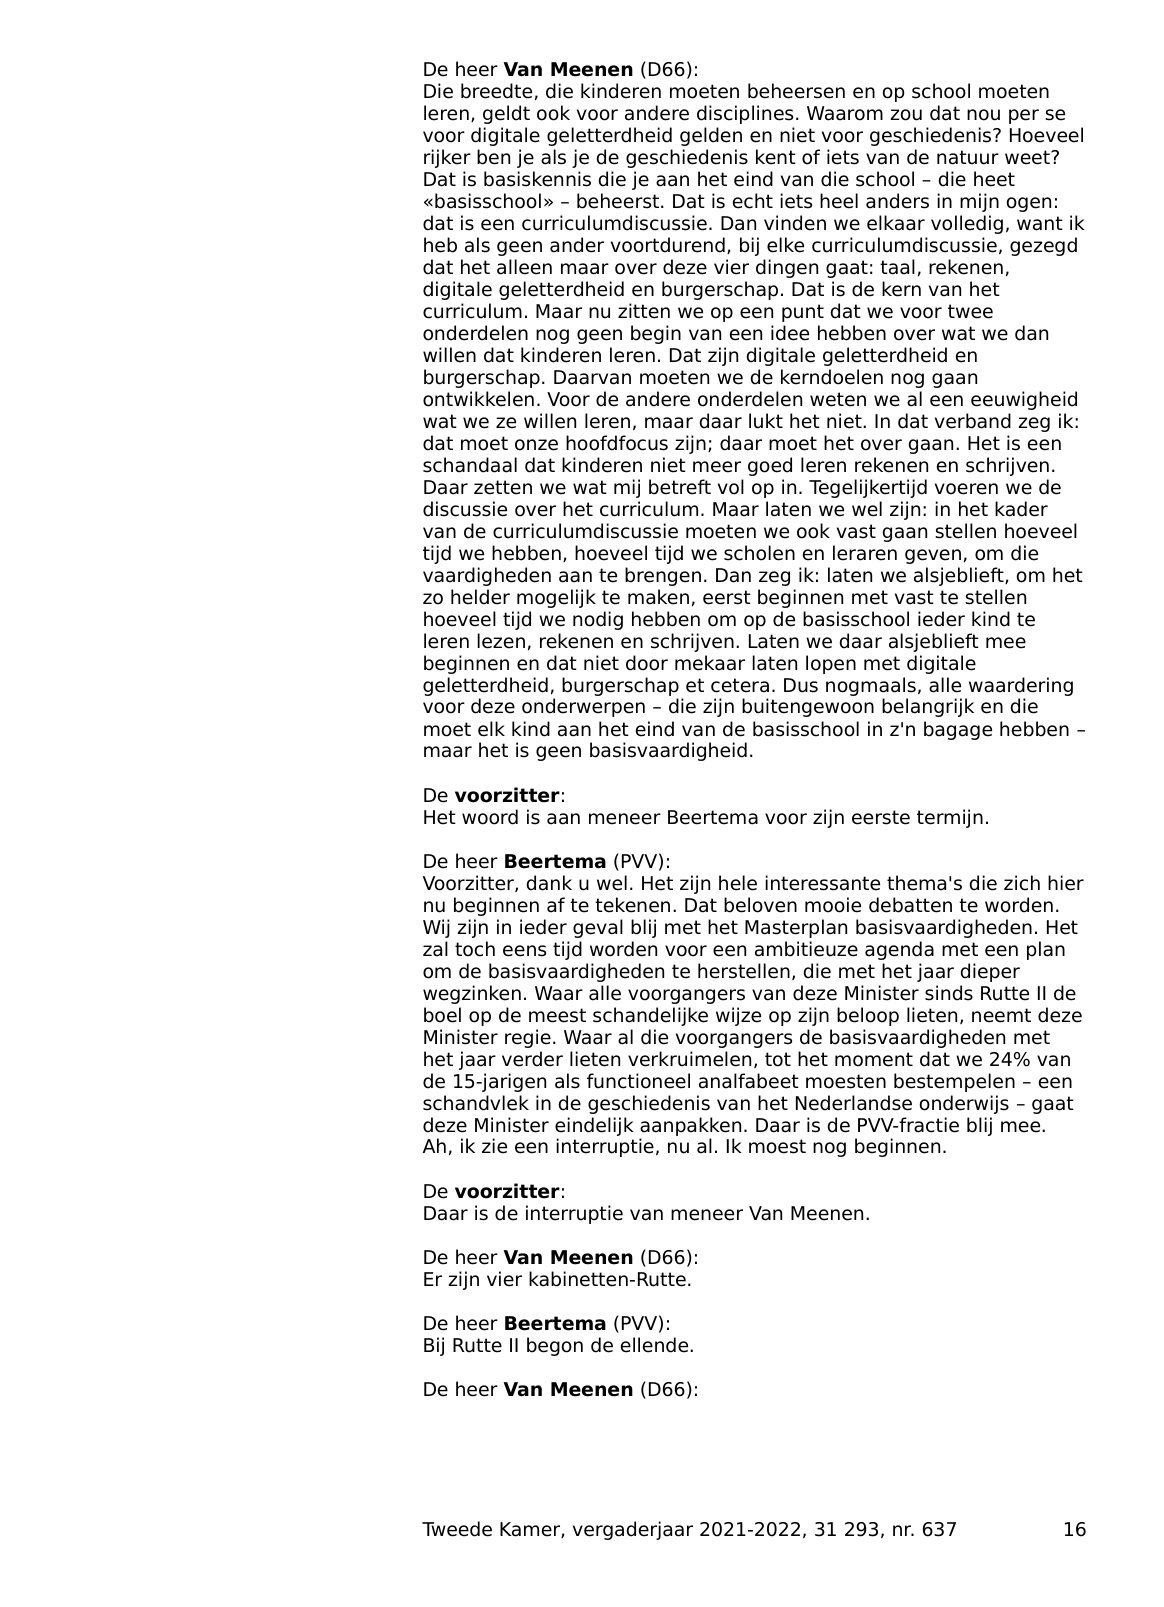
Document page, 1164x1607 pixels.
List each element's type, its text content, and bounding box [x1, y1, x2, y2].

text Daar is de interruptie van meneer Van Meenen. [422, 1203, 1087, 1224]
text De heer Van Meenen (D66): [422, 1247, 1087, 1269]
text Ah, ik zie een interruptie, nu al. Ik moest nog beginnen. [422, 1136, 1087, 1158]
text De heer Beertema (PVV): [422, 851, 1087, 873]
text Bij Rutte II begon de ellende. [422, 1335, 1087, 1357]
text Het woord is aan meneer Beertema voor zijn eerste termijn. [422, 807, 1087, 828]
text Er zijn vier kabinetten-Rutte. [422, 1269, 1087, 1291]
text De voorzitter: [422, 784, 1087, 807]
text De heer Beertema (PVV): [422, 1313, 1087, 1335]
text De voorzitter: [422, 1181, 1087, 1203]
text De heer Van Meenen (D66): [422, 59, 1087, 81]
text Voorzitter, dank u wel. Het zijn hele interessante thema's die zich hier nu beginnen af te tekenen. Dat beloven mooie debatten te worden. Wij zijn in ieder geval blij met het Masterplan basisvaardigheden. Het zal toch eens tijd worden voor een ambitieuze agenda met een plan om de basisvaardigheden te herstellen, die met het jaar dieper wegzinken. Waar alle voorgangers van deze Minister sinds Rutte II de boel op de meest schandelijke wijze op zijn beloop lieten, neemt deze Minister regie. Waar al die voorgangers de basisvaardigheden met het jaar verder lieten verkruimelen, tot het moment dat we 24% van de 15-jarigen als functioneel analfabeet moesten bestempelen – een schandvlek in de geschiedenis van het Nederlandse onderwijs – gaat deze Minister eindelijk aanpakken. Daar is de PVV-fractie blij mee. [422, 873, 1087, 1136]
text De heer Van Meenen (D66): [422, 1379, 1087, 1401]
text Die breedte, die kinderen moeten beheersen en op school moeten leren, geldt ook voor andere disciplines. Waarom zou dat nou per se voor digitale geletterdheid gelden en niet voor geschiedenis? Hoeveel rijker ben je als je de geschiedenis kent of iets van de natuur weet? Dat is basiskennis die je aan het eind van die school – die heet «basisschool» – beheerst. Dat is echt iets heel anders in mijn ogen: dat is een curriculumdiscussie. Dan vinden we elkaar volledig, want ik heb als geen ander voortdurend, bij elke curriculumdiscussie, gezegd dat het alleen maar over deze vier dingen gaat: taal, rekenen, digitale geletterdheid en burgerschap. Dat is de kern van het curriculum. Maar nu zitten we op een punt dat we voor twee onderdelen nog geen begin van een idee hebben over wat we dan willen dat kinderen leren. Dat zijn digitale geletterdheid en burgerschap. Daarvan moeten we de kerndoelen nog gaan ontwikkelen. Voor de andere onderdelen weten we al een eeuwigheid wat we ze willen leren, maar daar lukt het niet. In dat verband zeg ik: dat moet onze hoofdfocus zijn; daar moet het over gaan. Het is een schandaal dat kinderen niet meer goed leren rekenen en schrijven. Daar zetten we wat mij betreft vol op in. Tegelijkertijd voeren we de discussie over het curriculum. Maar laten we wel zijn: in het kader van de curriculumdiscussie moeten we ook vast gaan stellen hoeveel tijd we hebben, hoeveel tijd we scholen en leraren geven, om die vaardigheden aan te brengen. Dan zeg ik: laten we alsjeblieft, om het zo helder mogelijk te maken, eerst beginnen met vast te stellen hoeveel tijd we nodig hebben om op de basisschool ieder kind te leren lezen, rekenen en schrijven. Laten we daar alsjeblieft mee beginnen en dat niet door mekaar laten lopen met digitale geletterdheid, burgerschap et cetera. Dus nogmaals, alle waardering voor deze onderwerpen – die zijn buitengewoon belangrijk en die moet elk kind aan het eind van de basisschool in z'n bagage hebben – maar het is geen basisvaardigheid. [422, 81, 1087, 762]
